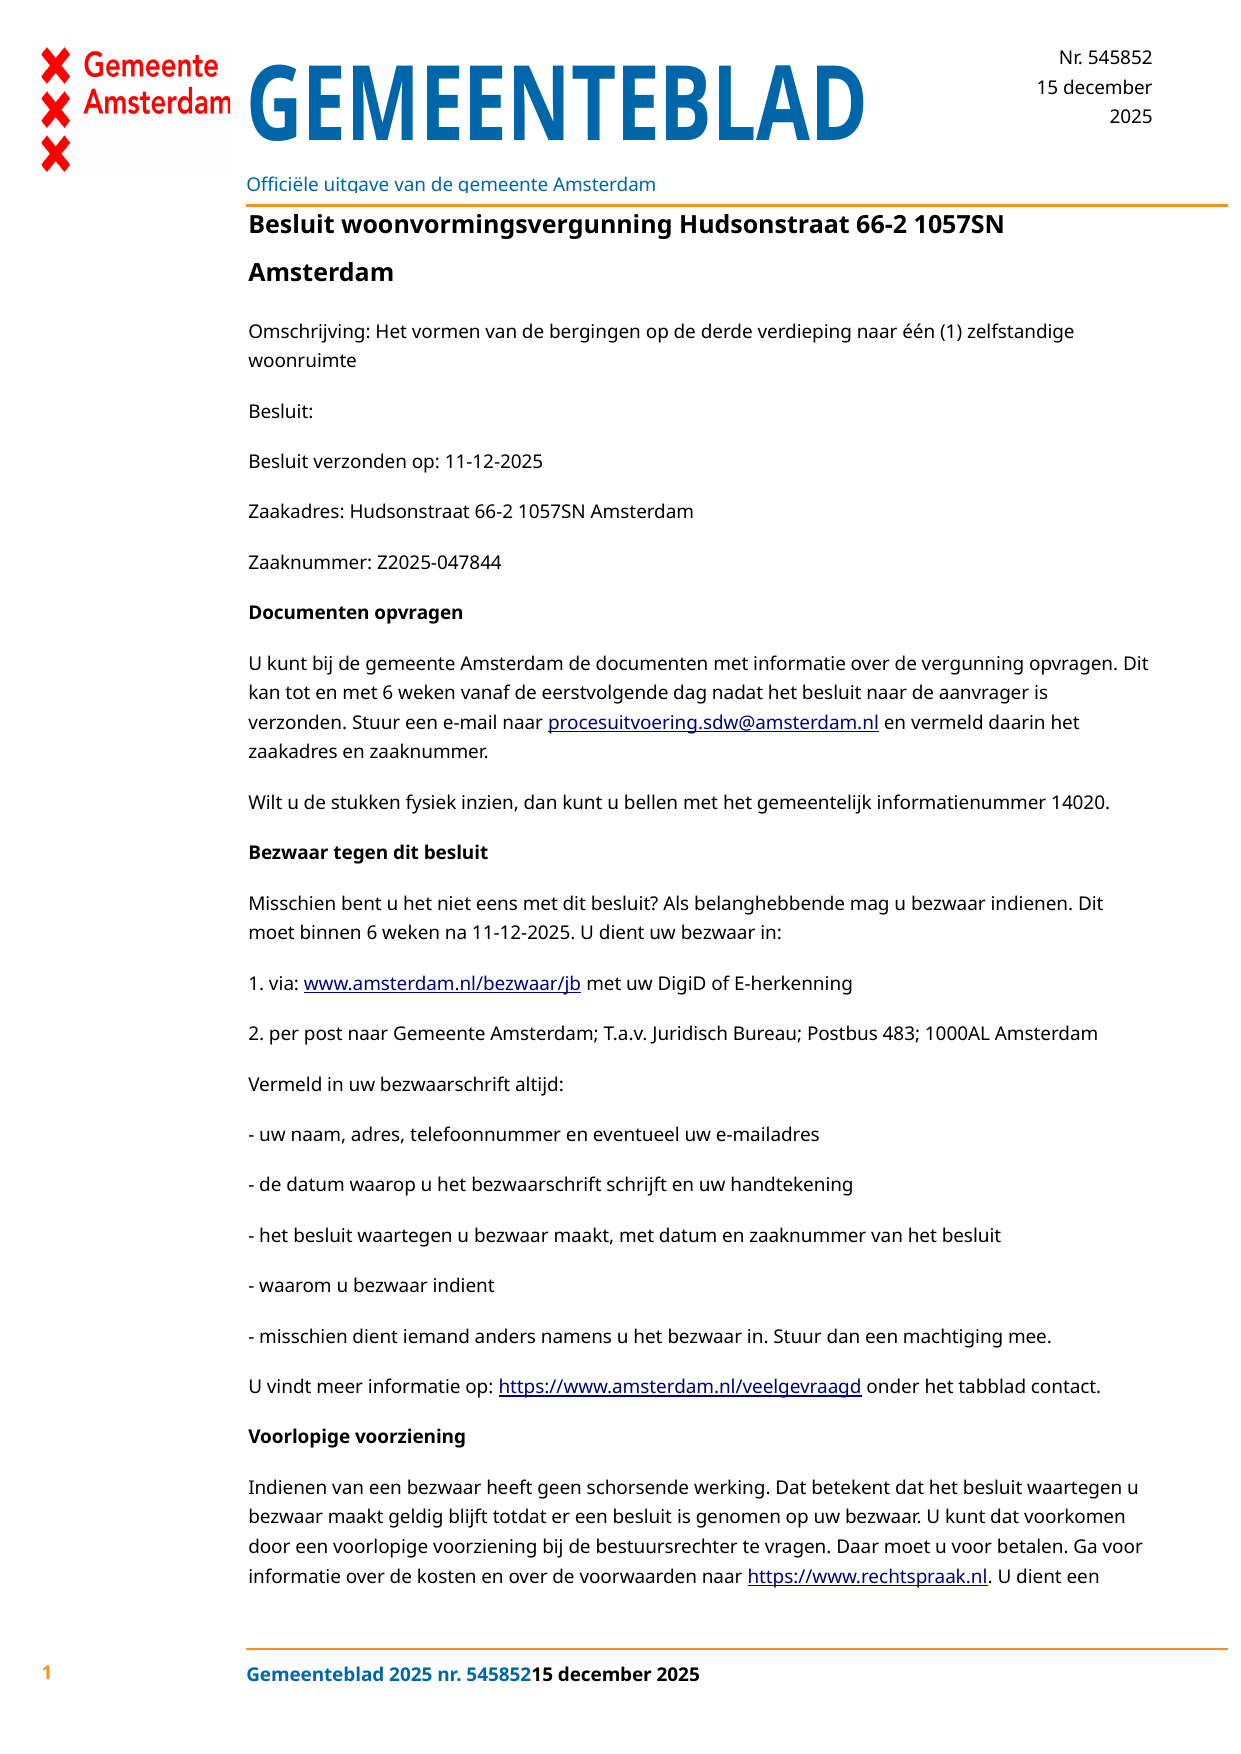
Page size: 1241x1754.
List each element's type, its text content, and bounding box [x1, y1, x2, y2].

text Wilt u de stukken fysiek inzien, dan kunt u bellen met het gemeentelijk informatienummer 14020. [248, 789, 1152, 815]
text Documenten opvragen [248, 599, 1152, 625]
text Indienen van een bezwaar heeft geen schorsende werking. Dat betekent dat het besluit waartegen u bezwaar maakt geldig blijft totdat er een besluit is genomen op uw bezwaar. U kunt dat voorkomen door een voorlopige voorziening bij de bestuursrechter te vragen. Daar moet u voor betalen. Ga voor informatie over de kosten en over de voorwaarden naar https://www.rechtspraak.nl. U dient een [248, 1474, 1152, 1589]
text U vindt meer informatie op: https://www.amsterdam.nl/veelgevraagd onder het tabblad contact. [248, 1373, 1152, 1399]
text Besluit woonvormingsvergunning Hudsonstraat 66-2 1057SN Amsterdam [248, 207, 1152, 288]
text U kunt bij de gemeente Amsterdam de documenten met informatie over de vergunning opvragen. Dit kan tot en met 6 weken vanaf de eerstvolgende dag nadat het besluit naar de aanvrager is verzonden. Stuur een e-mail naar procesuitvoering.sdw@amsterdam.nl en vermeld daarin het zaakadres en zaaknummer. [248, 650, 1152, 764]
text Voorlopige voorziening [248, 1424, 1152, 1449]
text Besluit verzonden op: 11-12-2025 [248, 448, 1152, 474]
text - de datum waarop u het bezwaarschrift schrijft en uw handtekening [248, 1172, 1152, 1197]
text 2. per post naar Gemeente Amsterdam; T.a.v. Juridisch Bureau; Postbus 483; 1000AL Amsterdam [248, 1020, 1152, 1046]
text Besluit: [248, 398, 1152, 424]
text - uw naam, adres, telefoonnummer en eventueel uw e-mailadres [248, 1121, 1152, 1147]
text - misschien dient iemand anders namens u het bezwaar in. Stuur dan een machtiging mee. [248, 1323, 1152, 1349]
text Omschrijving: Het vormen van de bergingen op de derde verdieping naar één (1) zelfstandige woonruimte [248, 318, 1152, 373]
text - het besluit waartegen u bezwaar maakt, met datum en zaaknummer van het besluit [248, 1222, 1152, 1248]
text Vermeld in uw bezwaarschrift altijd: [248, 1071, 1152, 1097]
text 1. via: www.amsterdam.nl/bezwaar/jb met uw DigiD of E-herkenning [248, 970, 1152, 996]
text Bezwaar tegen dit besluit [248, 839, 1152, 865]
text - waarom u bezwaar indient [248, 1272, 1152, 1298]
text Zaakadres: Hudsonstraat 66-2 1057SN Amsterdam [248, 499, 1152, 524]
text Misschien bent u het niet eens met dit besluit? Als belanghebbende mag u bezwaar indienen. Dit moet binnen 6 weken na 11-12-2025. U dient uw bezwaar in: [248, 890, 1152, 945]
text Zaaknummer: Z2025-047844 [248, 549, 1152, 575]
picture [41, 47, 231, 172]
